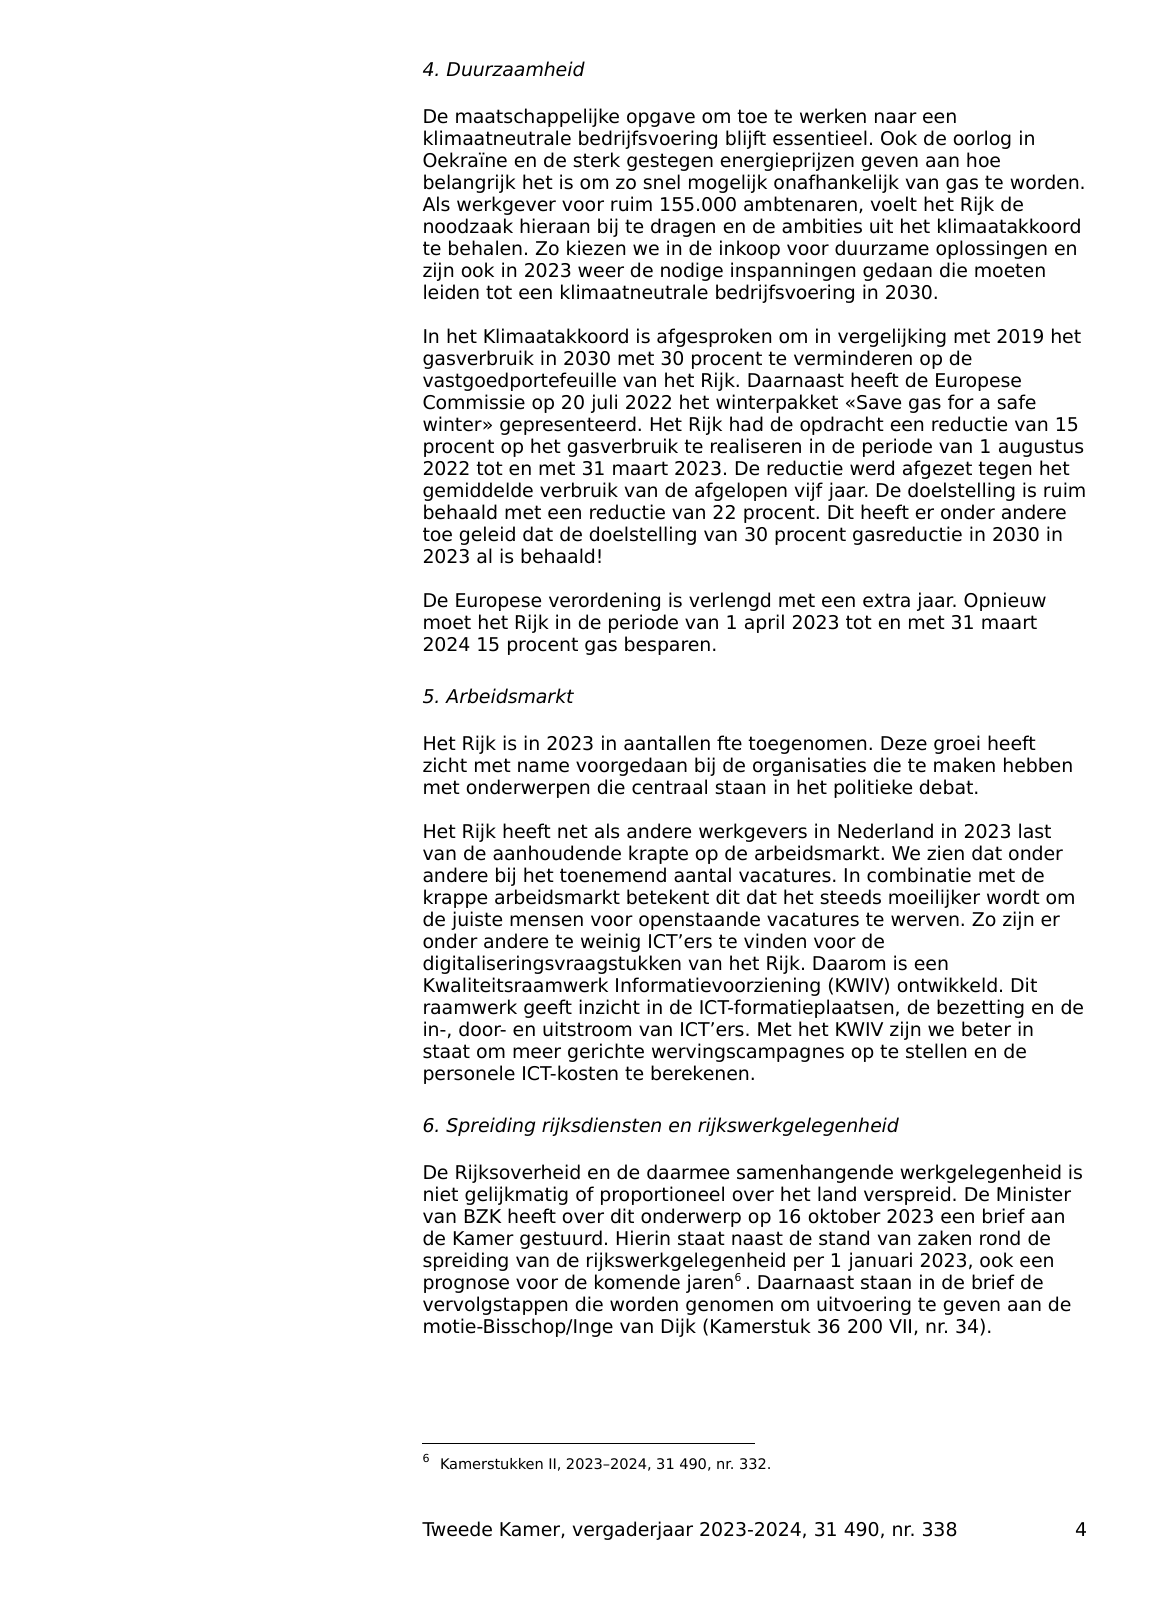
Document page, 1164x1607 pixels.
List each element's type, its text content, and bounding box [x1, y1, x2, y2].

text In het Klimaatakkoord is afgesproken om in vergelijking met 2019 het gasverbruik in 2030 met 30 procent te verminderen op de vastgoedportefeuille van het Rijk. Daarnaast heeft de Europese Commissie op 20 juli 2022 het winterpakket «Save gas for a safe winter» gepresenteerd. Het Rijk had de opdracht een reductie van 15 procent op het gasverbruik te realiseren in de periode van 1 augustus 2022 tot en met 31 maart 2023. De reductie werd afgezet tegen het gemiddelde verbruik van de afgelopen vijf jaar. De doelstelling is ruim behaald met een reductie van 22 procent. Dit heeft er onder andere toe geleid dat de doelstelling van 30 procent gasreductie in 2030 in 2023 al is behaald! [422, 326, 1087, 568]
text Het Rijk heeft net als andere werkgevers in Nederland in 2023 last van de aanhoudende krapte op de arbeidsmarkt. We zien dat onder andere bij het toenemend aantal vacatures. In combinatie met de krappe arbeidsmarkt betekent dit dat het steeds moeilijker wordt om de juiste mensen voor openstaande vacatures te werven. Zo zijn er onder andere te weinig ICT’ers te vinden voor de digitaliseringsvraagstukken van het Rijk. Daarom is een Kwaliteitsraamwerk Informatievoorziening (KWIV) ontwikkeld. Dit raamwerk geeft inzicht in de ICT-formatieplaatsen, de bezetting en de in-, door- en uitstroom van ICT’ers. Met het KWIV zijn we beter in staat om meer gerichte wervingscampagnes op te stellen en de personele ICT-kosten te berekenen. [422, 821, 1087, 1085]
text Het Rijk is in 2023 in aantallen fte toegenomen. Deze groei heeft zicht met name voorgedaan bij de organisaties die te maken hebben met onderwerpen die centraal staan in het politieke debat. [422, 733, 1087, 799]
subtitle 5. Arbeidsmarkt [422, 686, 1087, 708]
text De Europese verordening is verlengd met een extra jaar. Opnieuw moet het Rijk in de periode van 1 april 2023 tot en met 31 maart 2024 15 procent gas besparen. [422, 590, 1087, 656]
text De maatschappelijke opgave om toe te werken naar een klimaatneutrale bedrijfsvoering blijft essentieel. Ook de oorlog in Oekraïne en de sterk gestegen energieprijzen geven aan hoe belangrijk het is om zo snel mogelijk onafhankelijk van gas te worden. Als werkgever voor ruim 155.000 ambtenaren, voelt het Rijk de noodzaak hieraan bij te dragen en de ambities uit het klimaatakkoord te behalen. Zo kiezen we in de inkoop voor duurzame oplossingen en zijn ook in 2023 weer de nodige inspanningen gedaan die moeten leiden tot een klimaatneutrale bedrijfsvoering in 2030. [422, 106, 1087, 304]
subtitle 6. Spreiding rijksdiensten en rijkswerkgelegenheid [422, 1115, 1087, 1137]
text Kamerstukken II, 2023–2024, 31 490, nr. 332. [422, 1452, 1087, 1474]
text De Rijksoverheid en de daarmee samenhangende werkgelegenheid is niet gelijkmatig of proportioneel over het land verspreid. De Minister van BZK heeft over dit onderwerp op 16 oktober 2023 een brief aan de Kamer gestuurd. Hierin staat naast de stand van zaken rond de spreiding van de rijkswerkgelegenheid per 1 januari 2023, ook een prognose voor de komende jaren. Daarnaast staan in de brief de vervolgstappen die worden genomen om uitvoering te geven aan de motie-Bisschop/Inge van Dijk (Kamerstuk 36 200 VII, nr. 34). [422, 1162, 1087, 1338]
subtitle 4. Duurzaamheid [422, 59, 1087, 81]
